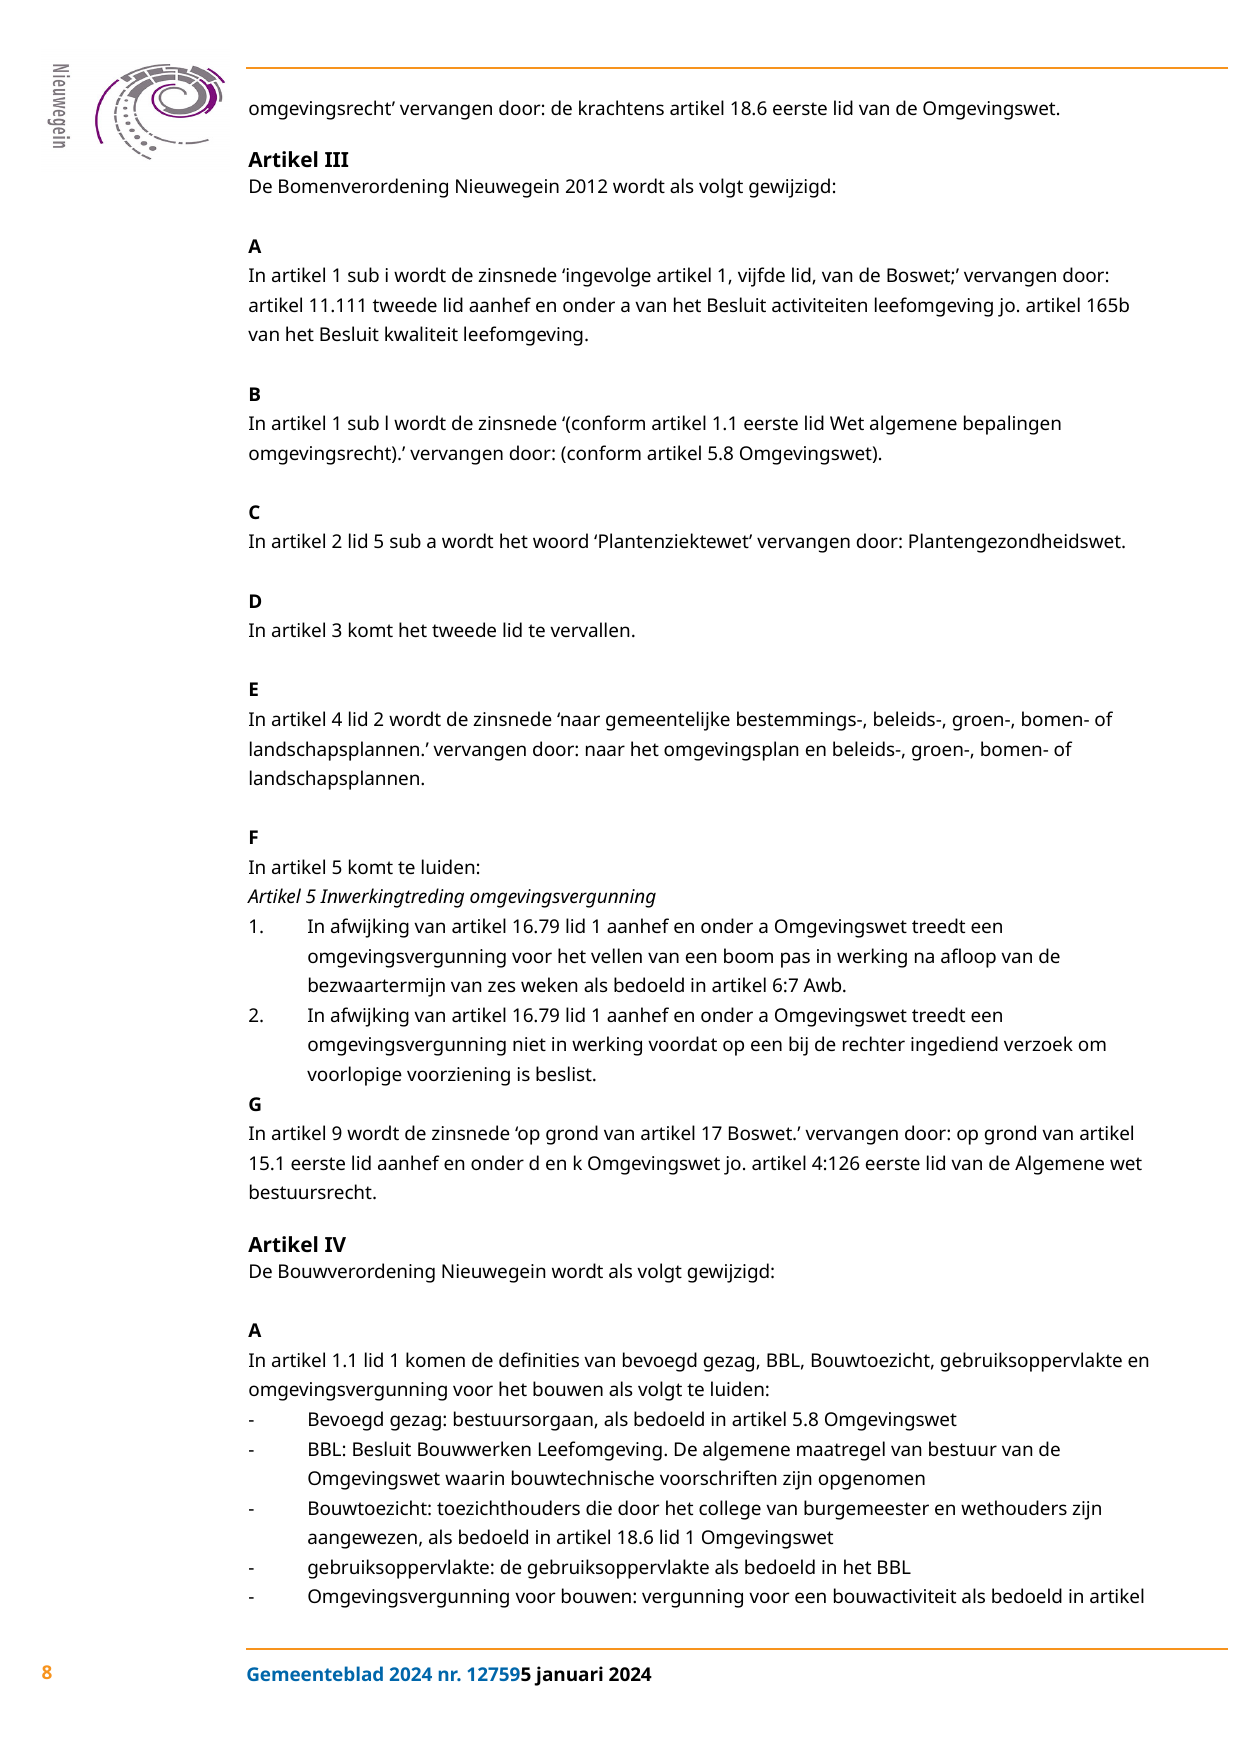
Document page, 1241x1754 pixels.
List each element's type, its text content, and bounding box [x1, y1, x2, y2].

text In artikel 9 wordt de zinsnede ‘op grond van artikel 17 Boswet.’ vervangen door: op grond van artikel 15.1 eerste lid aanhef en onder d en k Omgevingswet jo. artikel 4:126 eerste lid van de Algemene wet bestuursrecht. [248, 1120, 1152, 1205]
text Artikel IV [248, 1230, 1152, 1258]
list In afwijking van artikel 16.79 lid 1 aanhef en onder a Omgevingswet treedt een omgevingsvergunning voor het vellen van een boom pas in werking na afloop van de bezwaartermijn van zes weken als bedoeld in artikel 6:7 Awb. [248, 913, 1152, 998]
text In artikel 5 komt te luiden: [248, 854, 1152, 880]
text In artikel 1 sub l wordt de zinsnede ‘(conform artikel 1.1 eerste lid Wet algemene bepalingen omgevingsrecht).’ vervangen door: (conform artikel 5.8 Omgevingswet). [248, 410, 1152, 466]
text In artikel 1 sub i wordt de zinsnede ‘ingevolge artikel 1, vijfde lid, van de Boswet;’ vervangen door: artikel 11.111 tweede lid aanhef en onder a van het Besluit activiteiten leefomgeving jo. artikel 165b van het Besluit kwaliteit leefomgeving. [248, 262, 1152, 347]
text G [248, 1091, 1152, 1116]
text F [248, 824, 1152, 850]
text D [248, 588, 1152, 613]
text E [248, 677, 1152, 702]
text In artikel 4 lid 2 wordt de zinsnede ‘naar gemeentelijke bestemmings-, beleids-, groen-, bomen- of landschapsplannen.’ vervangen door: naar het omgevingsplan en beleids-, groen-, bomen- of landschapsplannen. [248, 706, 1152, 791]
picture [41, 47, 231, 172]
text A [248, 233, 1152, 258]
text omgevingsrecht’ vervangen door: de krachtens artikel 18.6 eerste lid van de Omgevingswet. [248, 95, 1152, 121]
list Bouwtoezicht: toezichthouders die door het college van burgemeester en wethouders zijn aangewezen, als bedoeld in artikel 18.6 lid 1 Omgevingswet [248, 1495, 1152, 1550]
list Omgevingsvergunning voor bouwen: vergunning voor een bouwactiviteit als bedoeld in artikel [248, 1584, 1152, 1609]
list BBL: Besluit Bouwwerken Leefomgeving. De algemene maatregel van bestuur van de Omgevingswet waarin bouwtechnische voorschriften zijn opgenomen [248, 1436, 1152, 1491]
text In artikel 2 lid 5 sub a wordt het woord ‘Plantenziektewet’ vervangen door: Plantengezondheidswet. [248, 529, 1152, 554]
text In artikel 1.1 lid 1 komen de definities van bevoegd gezag, BBL, Bouwtoezicht, gebruiksoppervlakte en omgevingsvergunning voor het bouwen als volgt te luiden: [248, 1347, 1152, 1402]
text De Bomenverordening Nieuwegein 2012 wordt als volgt gewijzigd: [248, 174, 1152, 199]
text A [248, 1317, 1152, 1343]
text Artikel III [248, 145, 1152, 174]
text B [248, 381, 1152, 406]
text Artikel 5 Inwerkingtreding omgevingsvergunning [248, 884, 1152, 909]
text C [248, 499, 1152, 525]
list Bevoegd gezag: bestuursorgaan, als bedoeld in artikel 5.8 Omgevingswet [248, 1406, 1152, 1432]
text In artikel 3 komt het tweede lid te vervallen. [248, 617, 1152, 643]
text De Bouwverordening Nieuwegein wordt als volgt gewijzigd: [248, 1258, 1152, 1284]
list In afwijking van artikel 16.79 lid 1 aanhef en onder a Omgevingswet treedt een omgevingsvergunning niet in werking voordat op een bij de rechter ingediend verzoek om voorlopige voorziening is beslist. [248, 1002, 1152, 1087]
list gebruiksoppervlakte: de gebruiksoppervlakte als bedoeld in het BBL [248, 1554, 1152, 1580]
